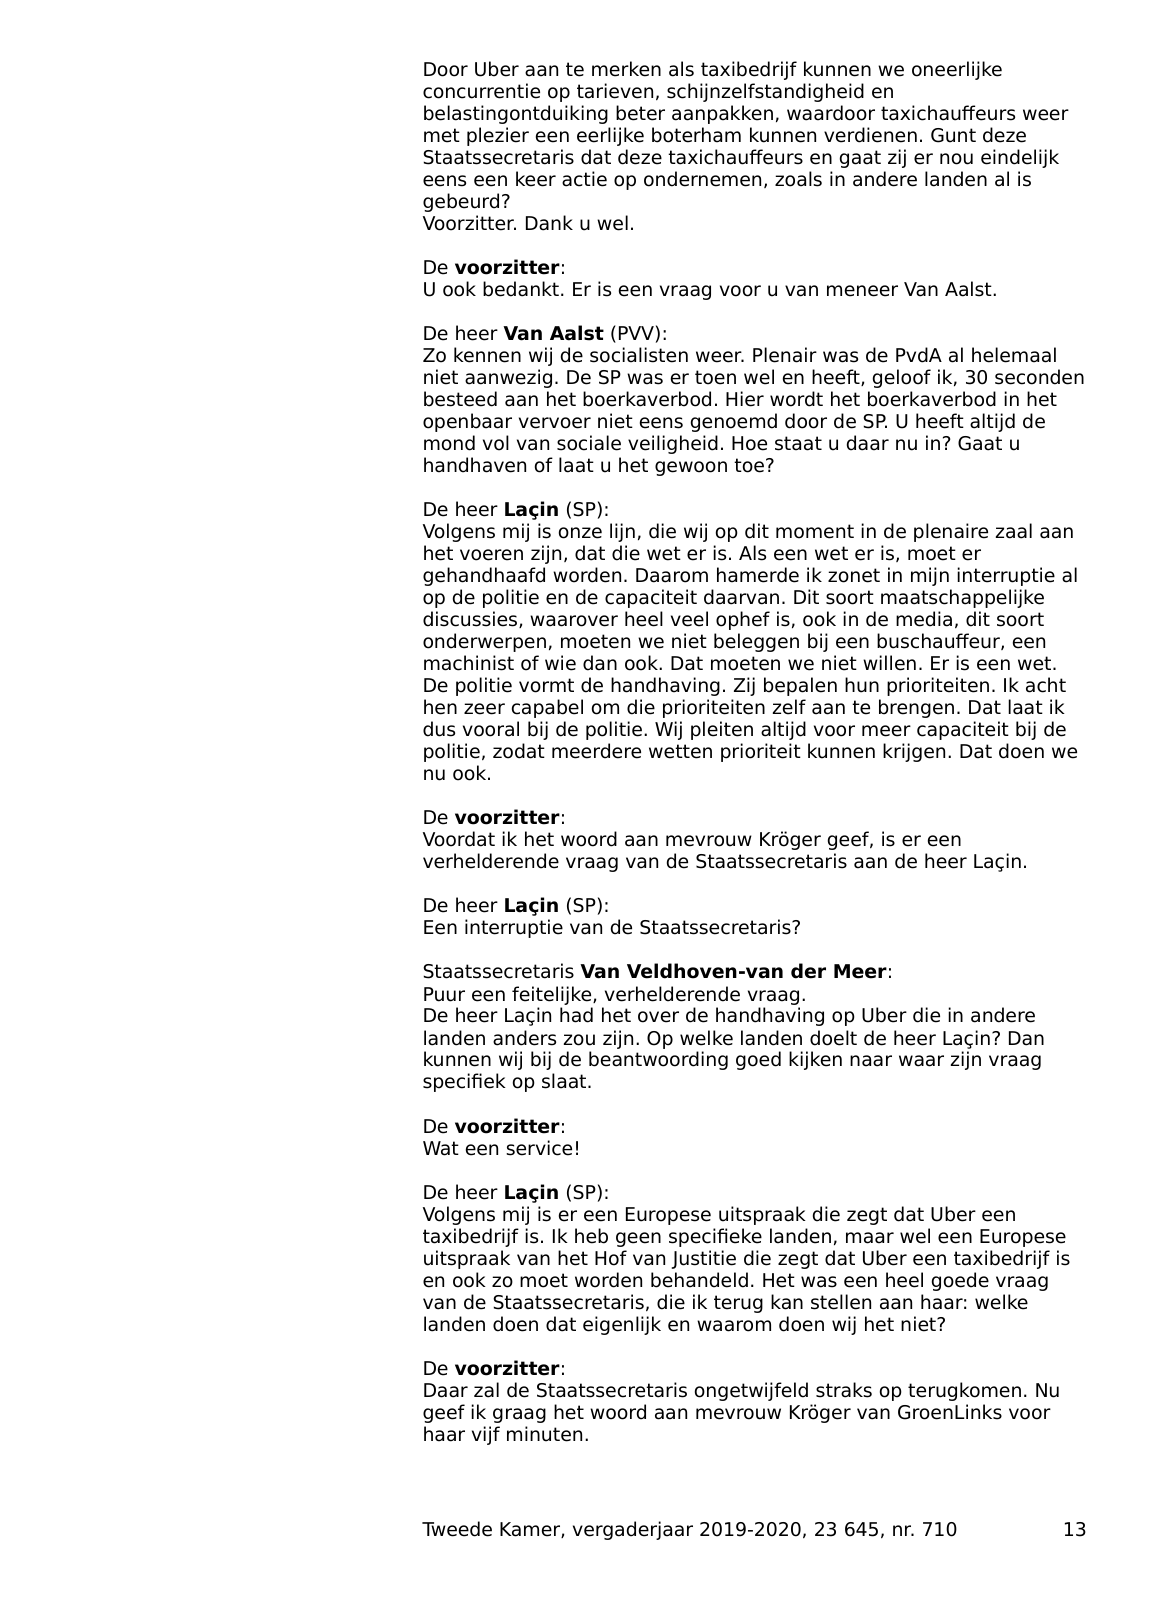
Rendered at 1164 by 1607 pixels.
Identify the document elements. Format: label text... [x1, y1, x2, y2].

text De heer Laçin (SP): [422, 1182, 1087, 1204]
text Voorzitter. Dank u wel. [422, 213, 1087, 235]
text Staatssecretaris Van Veldhoven-van der Meer: [422, 961, 1087, 983]
text Voordat ik het woord aan mevrouw Kröger geef, is er een verhelderende vraag van de Staatssecretaris aan de heer Laçin. [422, 829, 1087, 873]
text Puur een feitelijke, verhelderende vraag. [422, 983, 1087, 1005]
text De voorzitter: [422, 807, 1087, 829]
text De heer Laçin (SP): [422, 499, 1087, 521]
text Volgens mij is er een Europese uitspraak die zegt dat Uber een taxibedrijf is. Ik heb geen specifieke landen, maar wel een Europese uitspraak van het Hof van Justitie die zegt dat Uber een taxibedrijf is en ook zo moet worden behandeld. Het was een heel goede vraag van de Staatssecretaris, die ik terug kan stellen aan haar: welke landen doen dat eigenlijk en waarom doen wij het niet? [422, 1204, 1087, 1336]
text De heer Laçin (SP): [422, 895, 1087, 917]
text Door Uber aan te merken als taxibedrijf kunnen we oneerlijke concurrentie op tarieven, schijnzelfstandigheid en belastingontduiking beter aanpakken, waardoor taxichauffeurs weer met plezier een eerlijke boterham kunnen verdienen. Gunt deze Staatssecretaris dat deze taxichauffeurs en gaat zij er nou eindelijk eens een keer actie op ondernemen, zoals in andere landen al is gebeurd? [422, 59, 1087, 213]
text De heer Van Aalst (PVV): [422, 323, 1087, 345]
text De heer Laçin had het over de handhaving op Uber die in andere landen anders zou zijn. Op welke landen doelt de heer Laçin? Dan kunnen wij bij de beantwoording goed kijken naar waar zijn vraag specifiek op slaat. [422, 1005, 1087, 1093]
text Daar zal de Staatssecretaris ongetwijfeld straks op terugkomen. Nu geef ik graag het woord aan mevrouw Kröger van GroenLinks voor haar vijf minuten. [422, 1380, 1087, 1446]
text De voorzitter: [422, 1116, 1087, 1137]
text U ook bedankt. Er is een vraag voor u van meneer Van Aalst. [422, 279, 1087, 301]
text Wat een service! [422, 1137, 1087, 1159]
text De voorzitter: [422, 257, 1087, 279]
text Zo kennen wij de socialisten weer. Plenair was de PvdA al helemaal niet aanwezig. De SP was er toen wel en heeft, geloof ik, 30 seconden besteed aan het boerkaverbod. Hier wordt het boerkaverbod in het openbaar vervoer niet eens genoemd door de SP. U heeft altijd de mond vol van sociale veiligheid. Hoe staat u daar nu in? Gaat u handhaven of laat u het gewoon toe? [422, 345, 1087, 477]
text Een interruptie van de Staatssecretaris? [422, 917, 1087, 939]
text De voorzitter: [422, 1358, 1087, 1380]
text Volgens mij is onze lijn, die wij op dit moment in de plenaire zaal aan het voeren zijn, dat die wet er is. Als een wet er is, moet er gehandhaafd worden. Daarom hamerde ik zonet in mijn interruptie al op de politie en de capaciteit daarvan. Dit soort maatschappelijke discussies, waarover heel veel ophef is, ook in de media, dit soort onderwerpen, moeten we niet beleggen bij een buschauffeur, een machinist of wie dan ook. Dat moeten we niet willen. Er is een wet. De politie vormt de handhaving. Zij bepalen hun prioriteiten. Ik acht hen zeer capabel om die prioriteiten zelf aan te brengen. Dat laat ik dus vooral bij de politie. Wij pleiten altijd voor meer capaciteit bij de politie, zodat meerdere wetten prioriteit kunnen krijgen. Dat doen we nu ook. [422, 521, 1087, 785]
